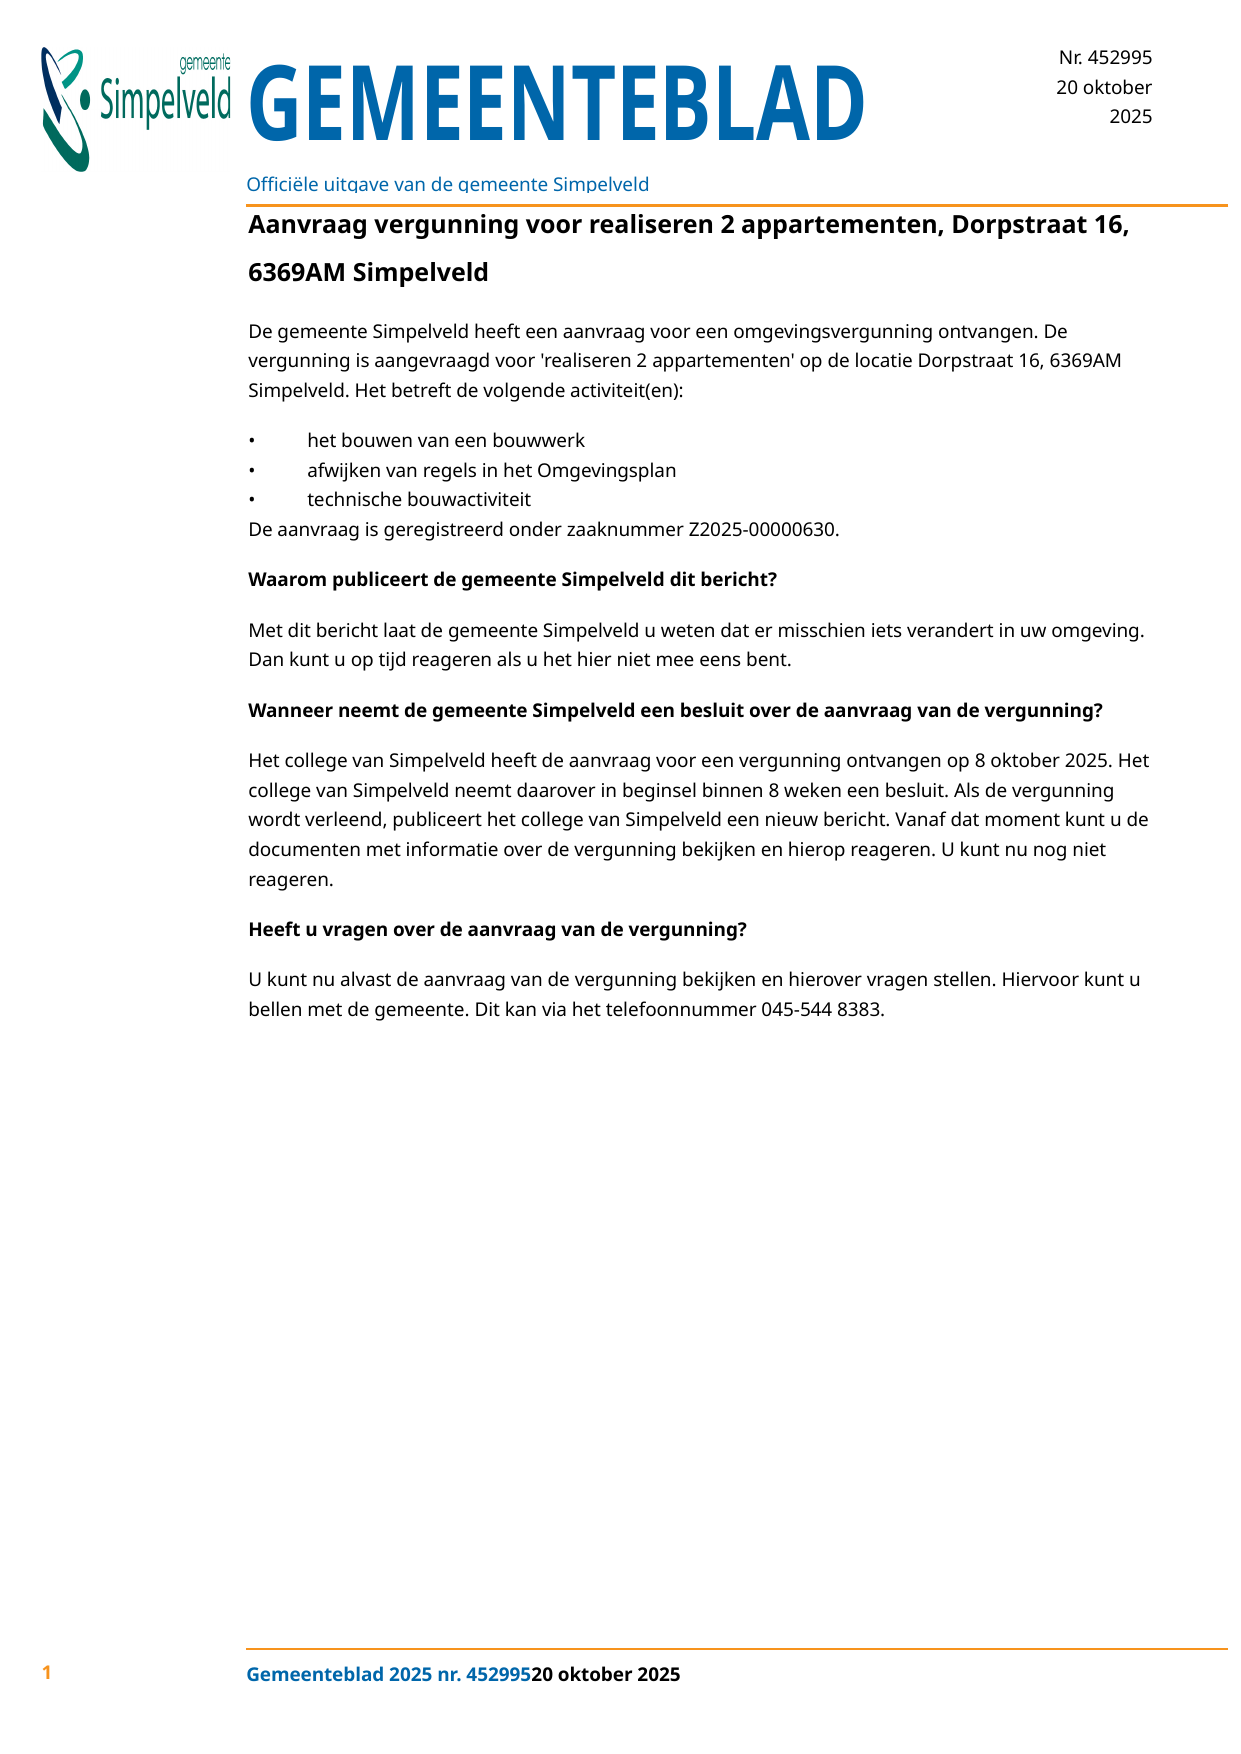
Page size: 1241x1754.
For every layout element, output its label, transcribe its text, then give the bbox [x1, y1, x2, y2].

text Aanvraag vergunning voor realiseren 2 appartementen, Dorpstraat 16, 6369AM Simpelveld [248, 207, 1152, 288]
text Het college van Simpelveld heeft de aanvraag voor een vergunning ontvangen op 8 oktober 2025. Het college van Simpelveld neemt daarover in beginsel binnen 8 weken een besluit. Als de vergunning wordt verleend, publiceert het college van Simpelveld een nieuw bericht. Vanaf dat moment kunt u de documenten met informatie over de vergunning bekijken en hierop reageren. U kunt nu nog niet reageren. [248, 747, 1152, 892]
list afwijken van regels in het Omgevingsplan [248, 457, 1152, 483]
picture [41, 47, 231, 172]
text De gemeente Simpelveld heeft een aanvraag voor een omgevingsvergunning ontvangen. De vergunning is aangevraagd voor 'realiseren 2 appartementen' op de locatie Dorpstraat 16, 6369AM Simpelveld. Het betreft de volgende activiteit(en): [248, 318, 1152, 403]
text Heeft u vragen over de aanvraag van de vergunning? [248, 916, 1152, 942]
list technische bouwactiviteit [248, 487, 1152, 512]
text Met dit bericht laat de gemeente Simpelveld u weten dat er misschien iets verandert in uw omgeving. Dan kunt u op tijd reageren als u het hier niet mee eens bent. [248, 617, 1152, 672]
list het bouwen van een bouwwerk [248, 427, 1152, 453]
text De aanvraag is geregistreerd onder zaaknummer Z2025-00000630. [248, 516, 1152, 542]
text U kunt nu alvast de aanvraag van de vergunning bekijken en hierover vragen stellen. Hiervoor kunt u bellen met de gemeente. Dit kan via het telefoonnummer 045-544 8383. [248, 967, 1152, 1022]
text Waarom publiceert de gemeente Simpelveld dit bericht? [248, 567, 1152, 592]
text Wanneer neemt de gemeente Simpelveld een besluit over de aanvraag van de vergunning? [248, 697, 1152, 723]
